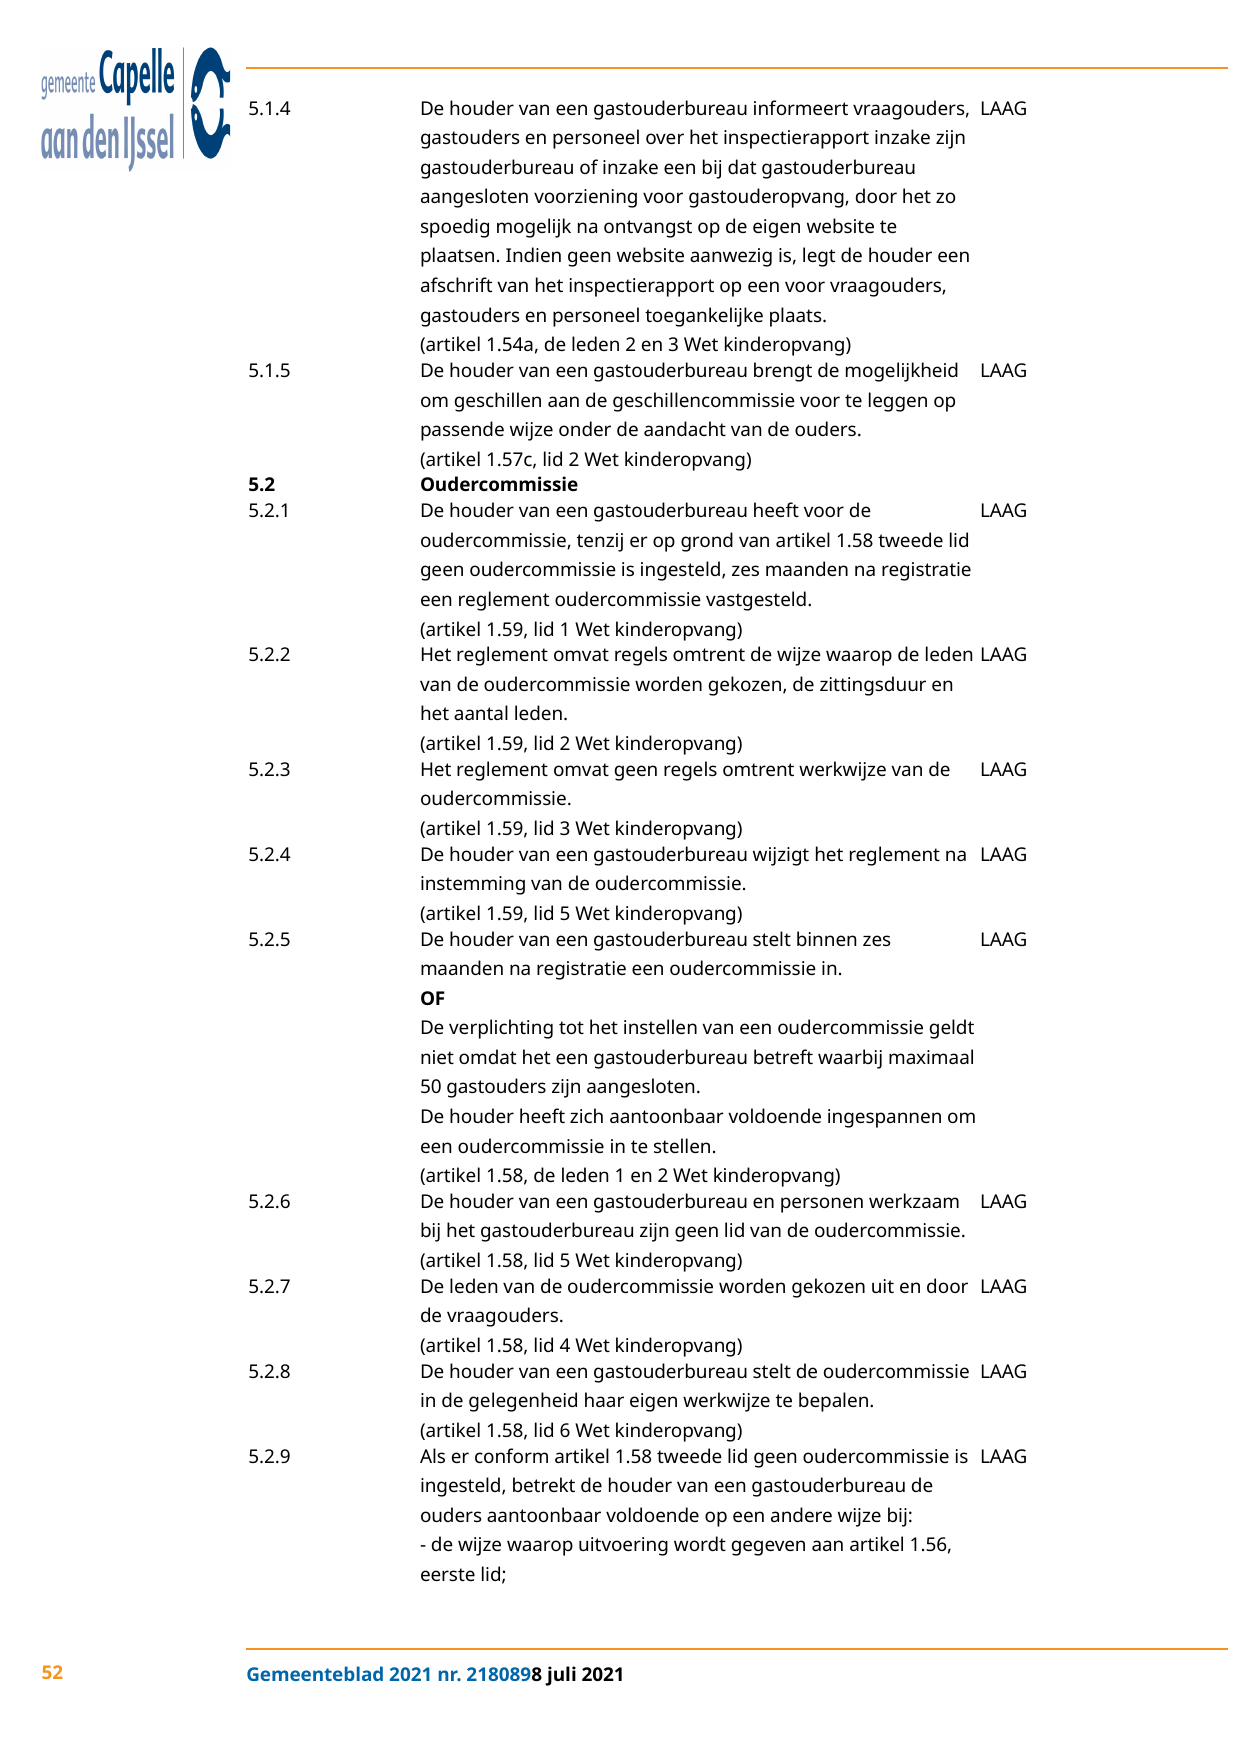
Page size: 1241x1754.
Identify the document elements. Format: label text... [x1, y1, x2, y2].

table_cell De houder van een gastouderbureau stelt de oudercommissie in de gelegenheid haar eigen werkwijze te bepalen. (artikel 1.58, lid 6 Wet kinderopvang) [420, 1358, 980, 1443]
table_cell LAAG [980, 926, 1152, 1188]
table_cell [980, 472, 1152, 497]
table_cell 5.2.2 [248, 641, 420, 756]
table_cell De houder van een gastouderbureau brengt de mogelijkheid om geschillen aan de geschillencommissie voor te leggen op passende wijze onder de aandacht van de ouders. (artikel 1.57c, lid 2 Wet kinderopvang) [420, 357, 980, 472]
table_cell LAAG [980, 1273, 1152, 1358]
table_cell 5.2.8 [248, 1358, 420, 1443]
table_cell De houder van een gastouderbureau informeert vraagouders, gastouders en personeel over het inspectierapport inzake zijn gastouderbureau of inzake een bij dat gastouderbureau aangesloten voorziening voor gastouderopvang, door het zo spoedig mogelijk na ontvangst op de eigen website te plaatsen. Indien geen website aanwezig is, legt de houder een afschrift van het inspectierapport op een voor vraagouders, gastouders en personeel toegankelijke plaats. (artikel 1.54a, de leden 2 en 3 Wet kinderopvang) [420, 95, 980, 357]
table_cell 5.2.7 [248, 1273, 420, 1358]
picture [41, 47, 231, 172]
table_cell LAAG [980, 641, 1152, 756]
table_cell LAAG [980, 756, 1152, 841]
table_cell LAAG [980, 1188, 1152, 1273]
table_cell Oudercommissie [420, 472, 980, 497]
table_cell LAAG [980, 95, 1152, 357]
table_cell Als er conform artikel 1.58 tweede lid geen oudercommissie is ingesteld, betrekt de houder van een gastouderbureau de ouders aantoonbaar voldoende op een andere wijze bij: - de wijze waarop uitvoering wordt gegeven aan artikel 1.56, eerste lid; [420, 1443, 980, 1587]
table_cell 5.2.3 [248, 756, 420, 841]
table_cell 5.2.5 [248, 926, 420, 1188]
table_cell LAAG [980, 1358, 1152, 1443]
table_cell 5.1.4 [248, 95, 420, 357]
table_cell LAAG [980, 1443, 1152, 1587]
table_cell 5.2.6 [248, 1188, 420, 1273]
table_cell De houder van een gastouderbureau stelt binnen zes maanden na registratie een oudercommissie in. OF De verplichting tot het instellen van een oudercommissie geldt niet omdat het een gastouderbureau betreft waarbij maximaal 50 gastouders zijn aangesloten. De houder heeft zich aantoonbaar voldoende ingespannen om een oudercommissie in te stellen. (artikel 1.58, de leden 1 en 2 Wet kinderopvang) [420, 926, 980, 1188]
table_cell Het reglement omvat geen regels omtrent werkwijze van de oudercommissie. (artikel 1.59, lid 3 Wet kinderopvang) [420, 756, 980, 841]
table_cell 5.2.4 [248, 841, 420, 926]
table_cell Het reglement omvat regels omtrent de wijze waarop de leden van de oudercommissie worden gekozen, de zittingsduur en het aantal leden. (artikel 1.59, lid 2 Wet kinderopvang) [420, 641, 980, 756]
table_cell LAAG [980, 841, 1152, 926]
table_cell De houder van een gastouderbureau wijzigt het reglement na instemming van de oudercommissie. (artikel 1.59, lid 5 Wet kinderopvang) [420, 841, 980, 926]
table_cell De houder van een gastouderbureau en personen werkzaam bij het gastouderbureau zijn geen lid van de oudercommissie. (artikel 1.58, lid 5 Wet kinderopvang) [420, 1188, 980, 1273]
table_cell De leden van de oudercommissie worden gekozen uit en door de vraagouders. (artikel 1.58, lid 4 Wet kinderopvang) [420, 1273, 980, 1358]
table_cell LAAG [980, 357, 1152, 472]
table_cell 5.2.1 [248, 498, 420, 641]
table_cell 5.1.5 [248, 357, 420, 472]
table_cell De houder van een gastouderbureau heeft voor de oudercommissie, tenzij er op grond van artikel 1.58 tweede lid geen oudercommissie is ingesteld, zes maanden na registratie een reglement oudercommissie vastgesteld. (artikel 1.59, lid 1 Wet kinderopvang) [420, 498, 980, 641]
table_cell 5.2.9 [248, 1443, 420, 1587]
table_cell 5.2 [248, 472, 420, 497]
table_cell LAAG [980, 498, 1152, 641]
